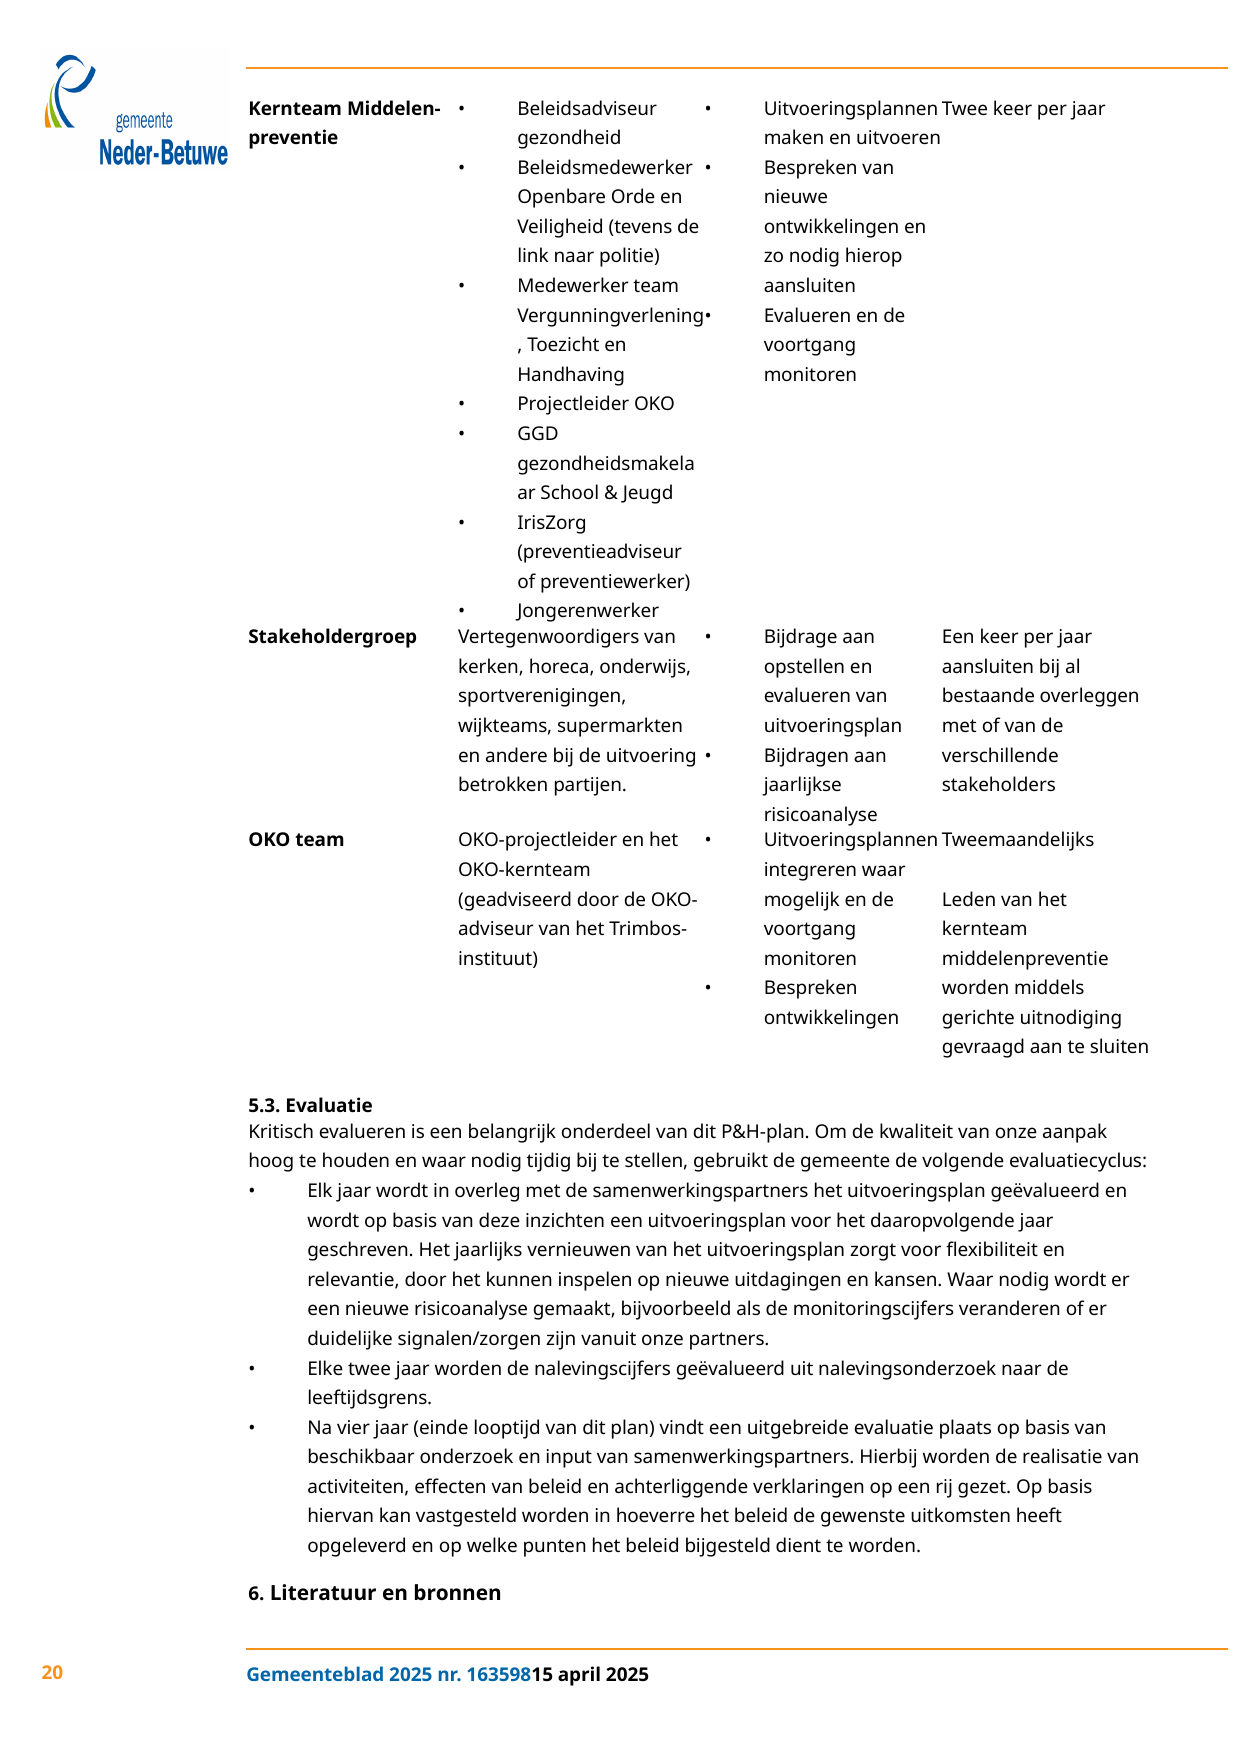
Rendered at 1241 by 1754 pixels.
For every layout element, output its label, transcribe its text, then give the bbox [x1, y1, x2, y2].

table_cell Kernteam Middelen-preventie [248, 95, 458, 623]
table_cell OKO team [248, 827, 458, 1059]
picture [41, 47, 231, 172]
table_cell Twee keer per jaar [942, 95, 1152, 623]
table_cell Stakeholdergroep [248, 624, 458, 827]
text 5.3. Evaluatie [248, 1092, 1152, 1118]
text Kritisch evalueren is een belangrijk onderdeel van dit P&H-plan. Om de kwaliteit van onze aanpak hoog te houden en waar nodig tijdig bij te stellen, gebruikt de gemeente de volgende evaluatiecyclus: [248, 1118, 1152, 1173]
table_cell Uitvoeringsplannen integreren waar mogelijk en de voortgang monitoren Bespreken ontwikkelingen [704, 827, 942, 1059]
table_cell Tweemaandelijks Leden van het kernteam middelenpreventie worden middels gerichte uitnodiging gevraagd aan te sluiten [942, 827, 1152, 1059]
list Na vier jaar (einde looptijd van dit plan) vindt een uitgebreide evaluatie plaats op basis van beschikbaar onderzoek en input van samenwerkingspartners. Hierbij worden de realisatie van activiteiten, effecten van beleid en achterliggende verklaringen op een rij gezet. Op basis hiervan kan vastgesteld worden in hoeverre het beleid de gewenste uitkomsten heeft opgeleverd en op welke punten het beleid bijgesteld dient te worden. [248, 1414, 1152, 1558]
table_cell Beleidsadviseur gezondheid Beleidsmedewerker Openbare Orde en Veiligheid (tevens de link naar politie) Medewerker team Vergunningverlening, Toezicht en Handhaving Projectleider OKO GGD gezondheidsmakelaar School & Jeugd IrisZorg (preventieadviseur of preventiewerker) Jongerenwerker [458, 95, 704, 623]
text 6. Literatuur en bronnen [248, 1578, 1152, 1606]
table_cell Uitvoeringsplannen maken en uitvoeren Bespreken van nieuwe ontwikkelingen en zo nodig hierop aansluiten Evalueren en de voortgang monitoren [704, 95, 942, 623]
table_cell OKO-projectleider en het OKO-kernteam (geadviseerd door de OKO-adviseur van het Trimbos-instituut) [458, 827, 704, 1059]
list Elke twee jaar worden de nalevingscijfers geëvalueerd uit nalevingsonderzoek naar de leeftijdsgrens. [248, 1355, 1152, 1410]
table_cell Vertegenwoordigers van kerken, horeca, onderwijs, sportverenigingen, wijkteams, supermarkten en andere bij de uitvoering betrokken partijen. [458, 624, 704, 827]
table_cell Bijdrage aan opstellen en evalueren van uitvoeringsplan Bijdragen aan jaarlijkse risicoanalyse [704, 624, 942, 827]
table_cell Een keer per jaar aansluiten bij al bestaande overleggen met of van de verschillende stakeholders [942, 624, 1152, 827]
list Elk jaar wordt in overleg met de samenwerkingspartners het uitvoeringsplan geëvalueerd en wordt op basis van deze inzichten een uitvoeringsplan voor het daaropvolgende jaar geschreven. Het jaarlijks vernieuwen van het uitvoeringsplan zorgt voor flexibiliteit en relevantie, door het kunnen inspelen op nieuwe uitdagingen en kansen. Waar nodig wordt er een nieuwe risicoanalyse gemaakt, bijvoorbeeld als de monitoringscijfers veranderen of er duidelijke signalen/zorgen zijn vanuit onze partners. [248, 1177, 1152, 1351]
